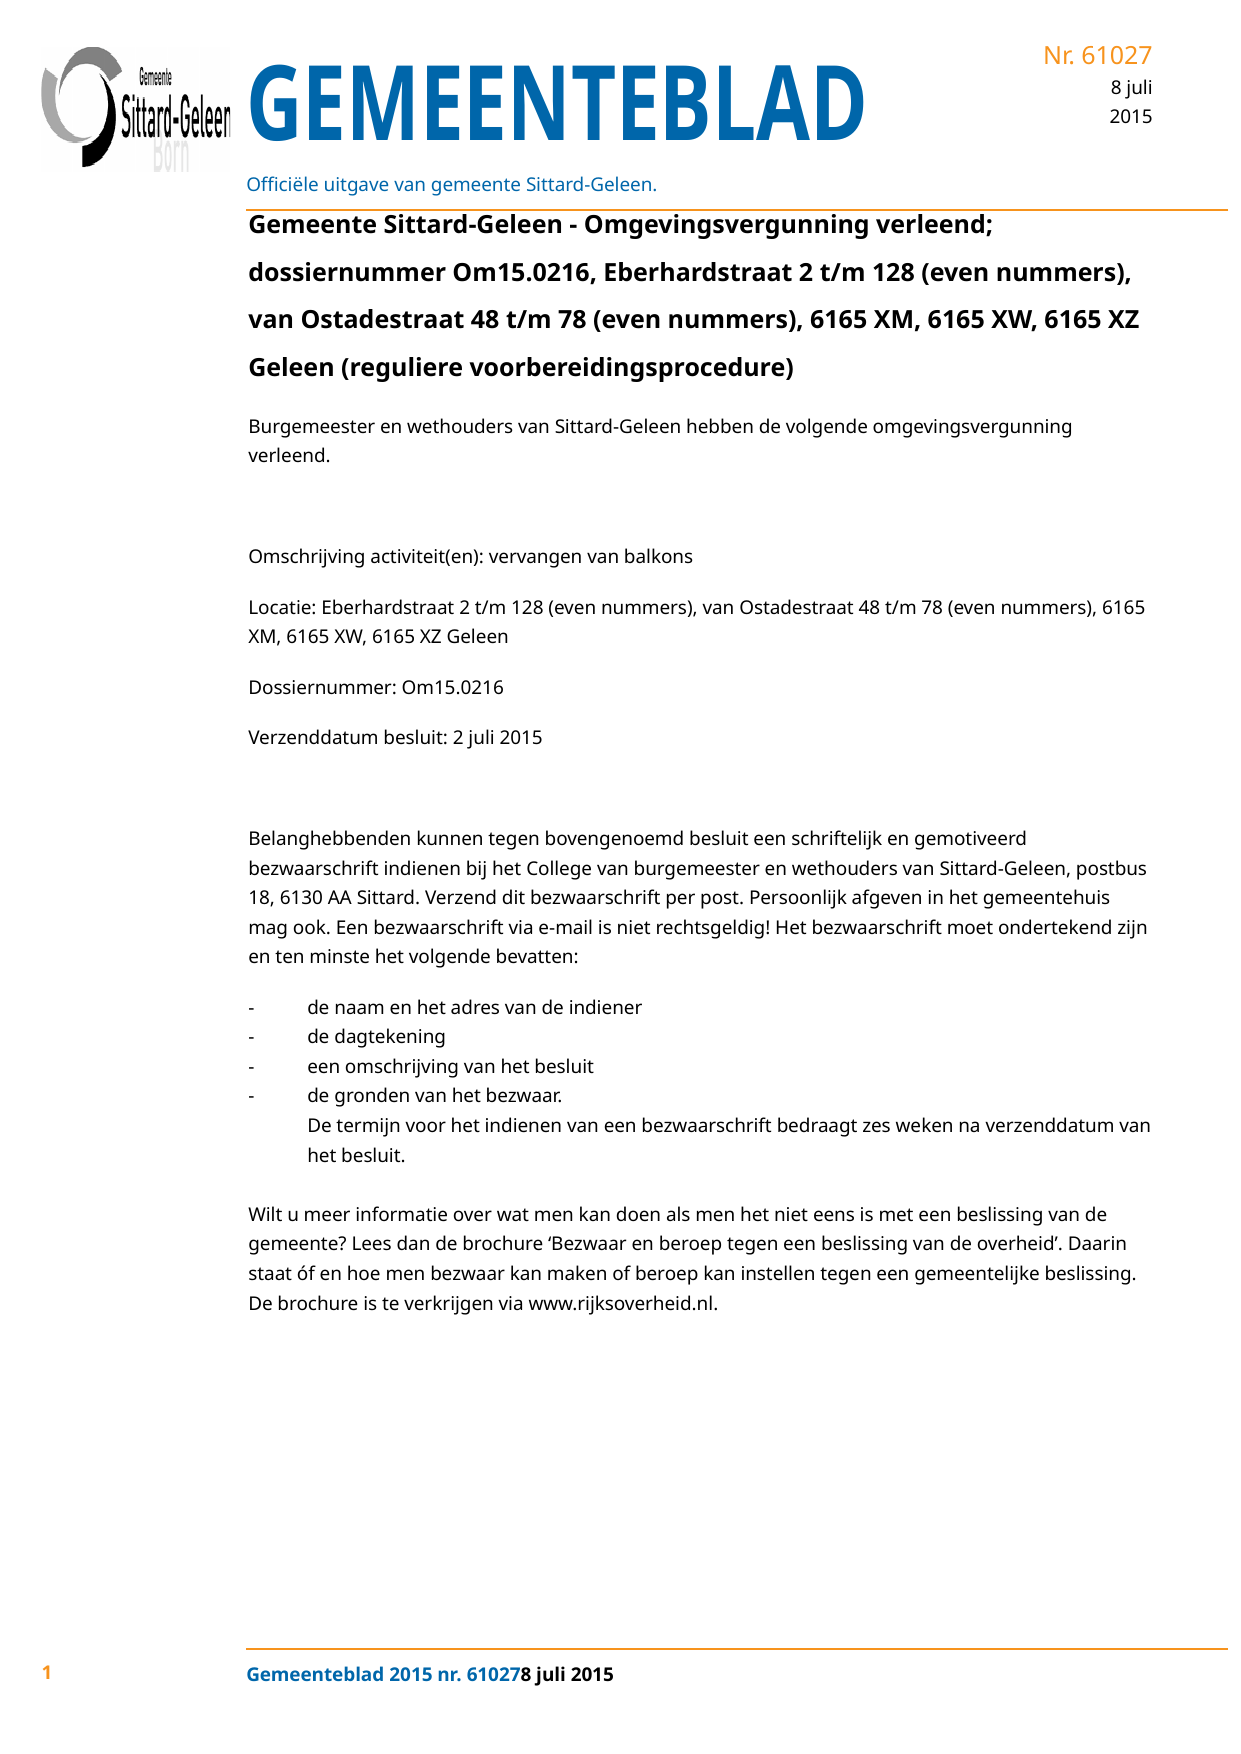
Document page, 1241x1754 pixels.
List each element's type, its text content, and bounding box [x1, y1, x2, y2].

text Burgemeester en wethouders van Sittard-Geleen hebben de volgende omgevingsvergunning verleend. [248, 413, 1152, 468]
list een omschrijving van het besluit [248, 1053, 1152, 1079]
list de gronden van het bezwaar. [248, 1083, 1152, 1108]
text Dossiernummer: Om15.0216 [248, 674, 1152, 700]
list de dagtekening [248, 1023, 1152, 1049]
list De termijn voor het indienen van een bezwaarschrift bedraagt zes weken na verzenddatum van het besluit. [248, 1112, 1152, 1168]
picture [41, 47, 231, 172]
text Omschrijving activiteit(en): vervangen van balkons [248, 543, 1152, 569]
text Gemeente Sittard-Geleen - Omgevingsvergunning verleend; dossiernummer Om15.0216, Eberhardstraat 2 t/m 128 (even nummers), van Ostadestraat 48 t/m 78 (even nummers), 6165 XM, 6165 XW, 6165 XZ Geleen (reguliere voorbereidingsprocedure) [248, 211, 1152, 384]
text Wilt u meer informatie over wat men kan doen als men het niet eens is met een beslissing van de gemeente? Lees dan de brochure ‘Bezwaar en beroep tegen een beslissing van de overheid’. Daarin staat óf en hoe men bezwaar kan maken of beroep kan instellen tegen een gemeentelijke beslissing. De brochure is te verkrijgen via www.rijksoverheid.nl. [248, 1201, 1152, 1316]
text Belanghebbenden kunnen tegen bovengenoemd besluit een schriftelijk en gemotiveerd bezwaarschrift indienen bij het College van burgemeester en wethouders van Sittard-Geleen, postbus 18, 6130 AA Sittard. Verzend dit bezwaarschrift per post. Persoonlijk afgeven in het gemeentehuis mag ook. Een bezwaarschrift via e-mail is niet rechtsgeldig! Het bezwaarschrift moet ondertekend zijn en ten minste het volgende bevatten: [248, 825, 1152, 969]
text Verzenddatum besluit: 2 juli 2015 [248, 724, 1152, 750]
list de naam en het adres van de indiener [248, 994, 1152, 1020]
text Locatie: Eberhardstraat 2 t/m 128 (even nummers), van Ostadestraat 48 t/m 78 (even nummers), 6165 XM, 6165 XW, 6165 XZ Geleen [248, 594, 1152, 649]
